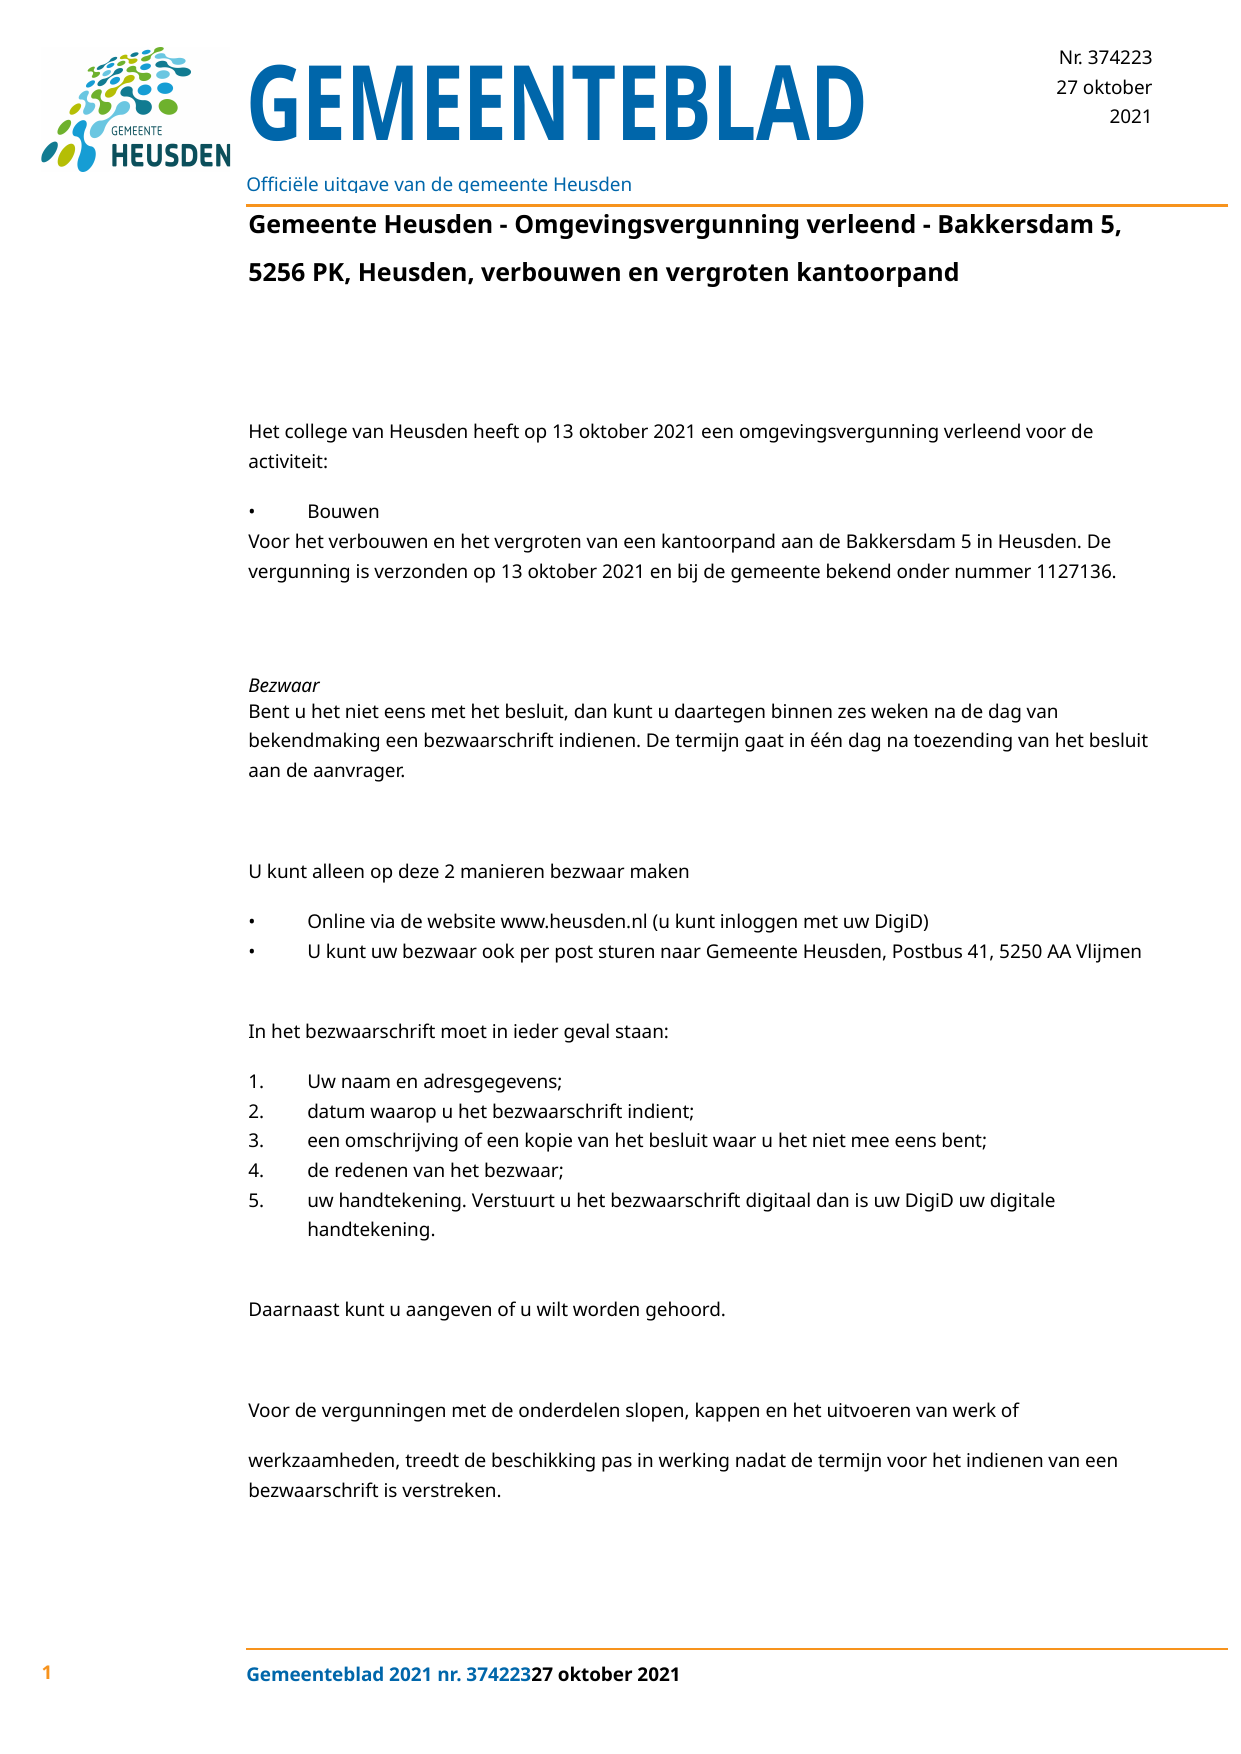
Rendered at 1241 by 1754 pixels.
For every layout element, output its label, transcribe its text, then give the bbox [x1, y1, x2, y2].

text Voor het verbouwen en het vergroten van een kantoorpand aan de Bakkersdam 5 in Heusden. De vergunning is verzonden op 13 oktober 2021 en bij de gemeente bekend onder nummer 1127136. [248, 528, 1152, 584]
text Voor de vergunningen met de onderdelen slopen, kappen en het uitvoeren van werk of [248, 1397, 1152, 1423]
list Uw naam en adresgegevens; [248, 1068, 1152, 1094]
list Online via de website www.heusden.nl (u kunt inloggen met uw DigiD) [248, 908, 1152, 934]
picture [41, 47, 231, 172]
text Bent u het niet eens met het besluit, dan kunt u daartegen binnen zes weken na de dag van bekendmaking een bezwaarschrift indienen. De termijn gaat in één dag na toezending van het besluit aan de aanvrager. [248, 698, 1152, 783]
list U kunt uw bezwaar ook per post sturen naar Gemeente Heusden, Postbus 41, 5250 AA Vlijmen [248, 938, 1152, 964]
text Bezwaar [248, 672, 1152, 698]
list datum waarop u het bezwaarschrift indient; [248, 1098, 1152, 1124]
list uw handtekening. Verstuurt u het bezwaarschrift digitaal dan is uw DigiD uw digitale handtekening. [248, 1187, 1152, 1242]
text Daarnaast kunt u aangeven of u wilt worden gehoord. [248, 1296, 1152, 1322]
list de redenen van het bezwaar; [248, 1157, 1152, 1183]
text werkzaamheden, treedt de beschikking pas in werking nadat de termijn voor het indienen van een bezwaarschrift is verstreken. [248, 1448, 1152, 1503]
text Gemeente Heusden - Omgevingsvergunning verleend - Bakkersdam 5, 5256 PK, Heusden, verbouwen en vergroten kantoorpand [248, 207, 1152, 288]
list Bouwen [248, 499, 1152, 524]
text U kunt alleen op deze 2 manieren bezwaar maken [248, 858, 1152, 884]
text Het college van Heusden heeft op 13 oktober 2021 een omgevingsvergunning verleend voor de activiteit: [248, 419, 1152, 474]
list een omschrijving of een kopie van het besluit waar u het niet mee eens bent; [248, 1128, 1152, 1153]
text In het bezwaarschrift moet in ieder geval staan: [248, 1018, 1152, 1044]
